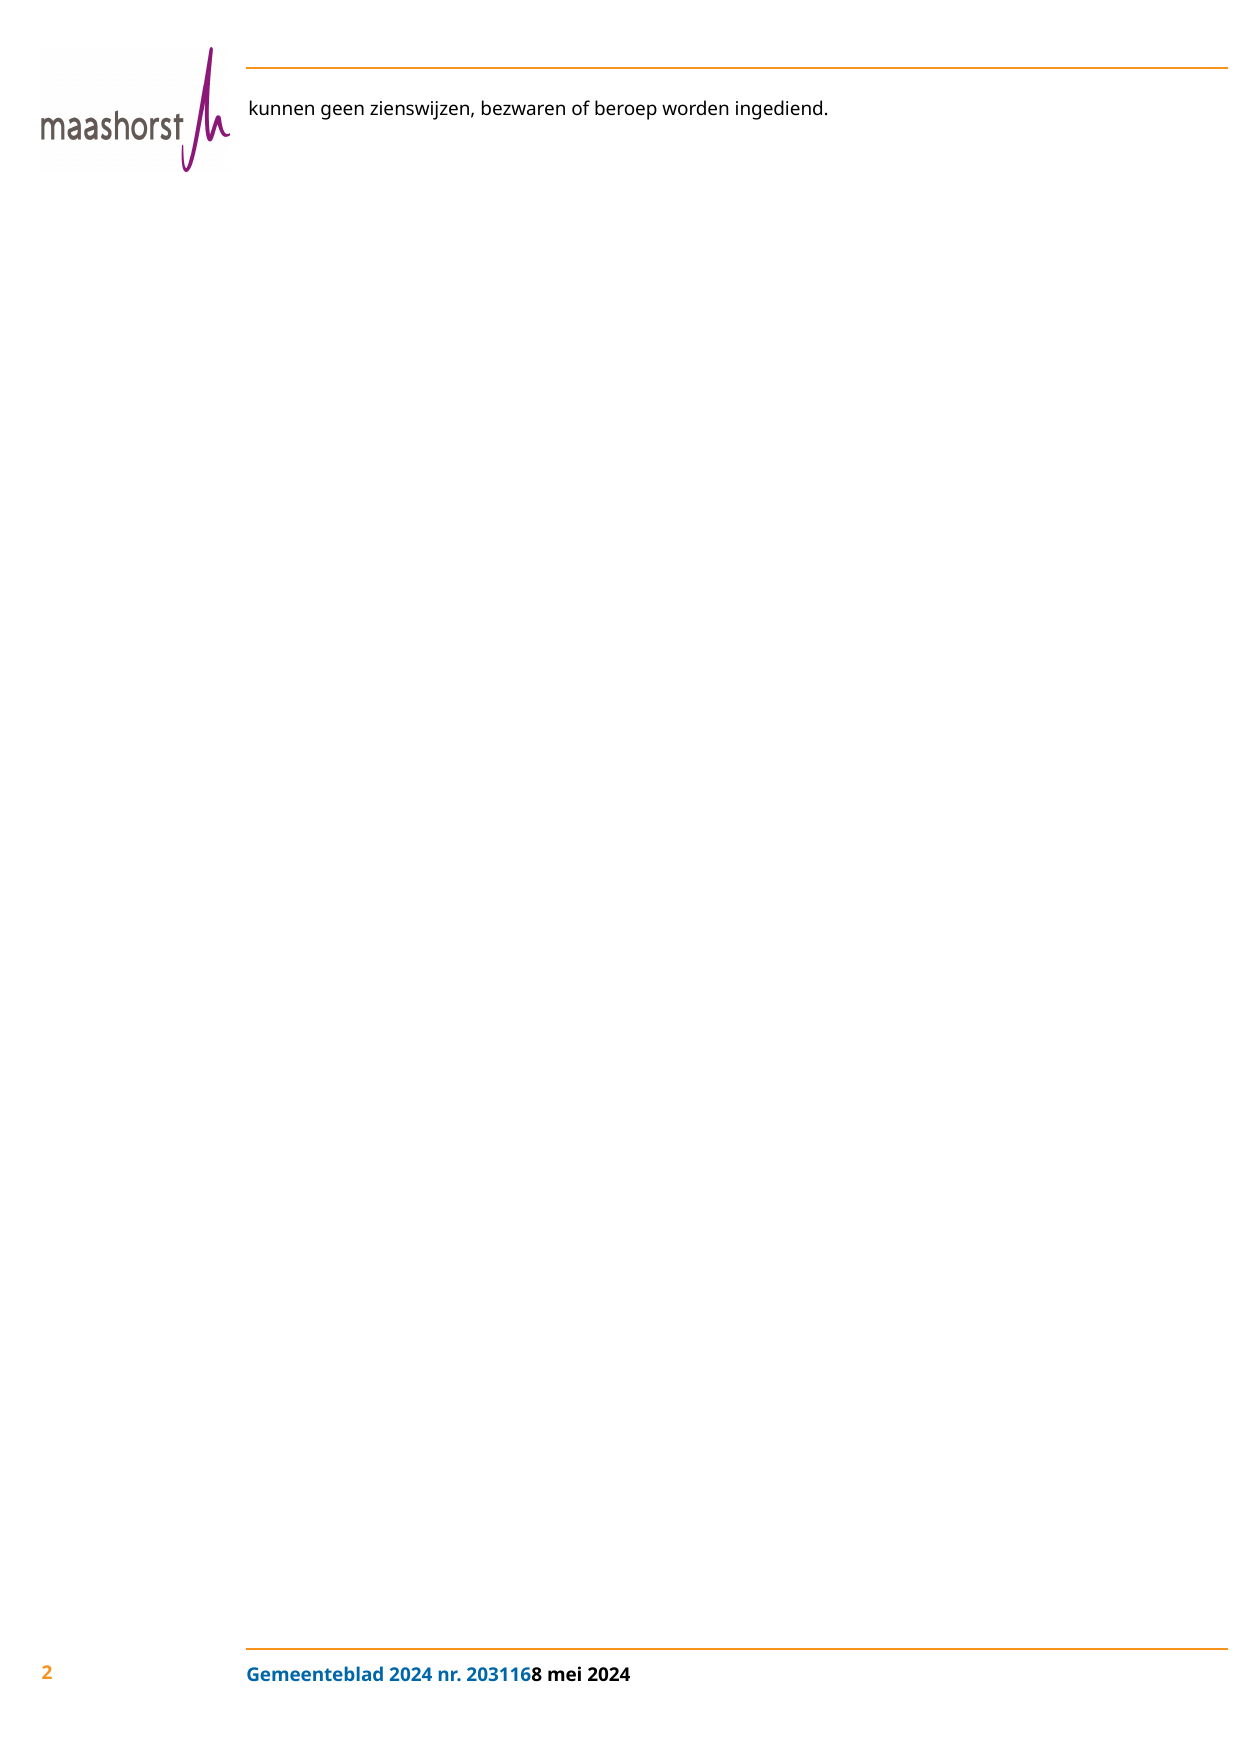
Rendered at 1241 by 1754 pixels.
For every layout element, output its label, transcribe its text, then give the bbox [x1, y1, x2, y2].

picture [41, 47, 231, 172]
text kunnen geen zienswijzen, bezwaren of beroep worden ingediend. [248, 95, 1152, 121]
